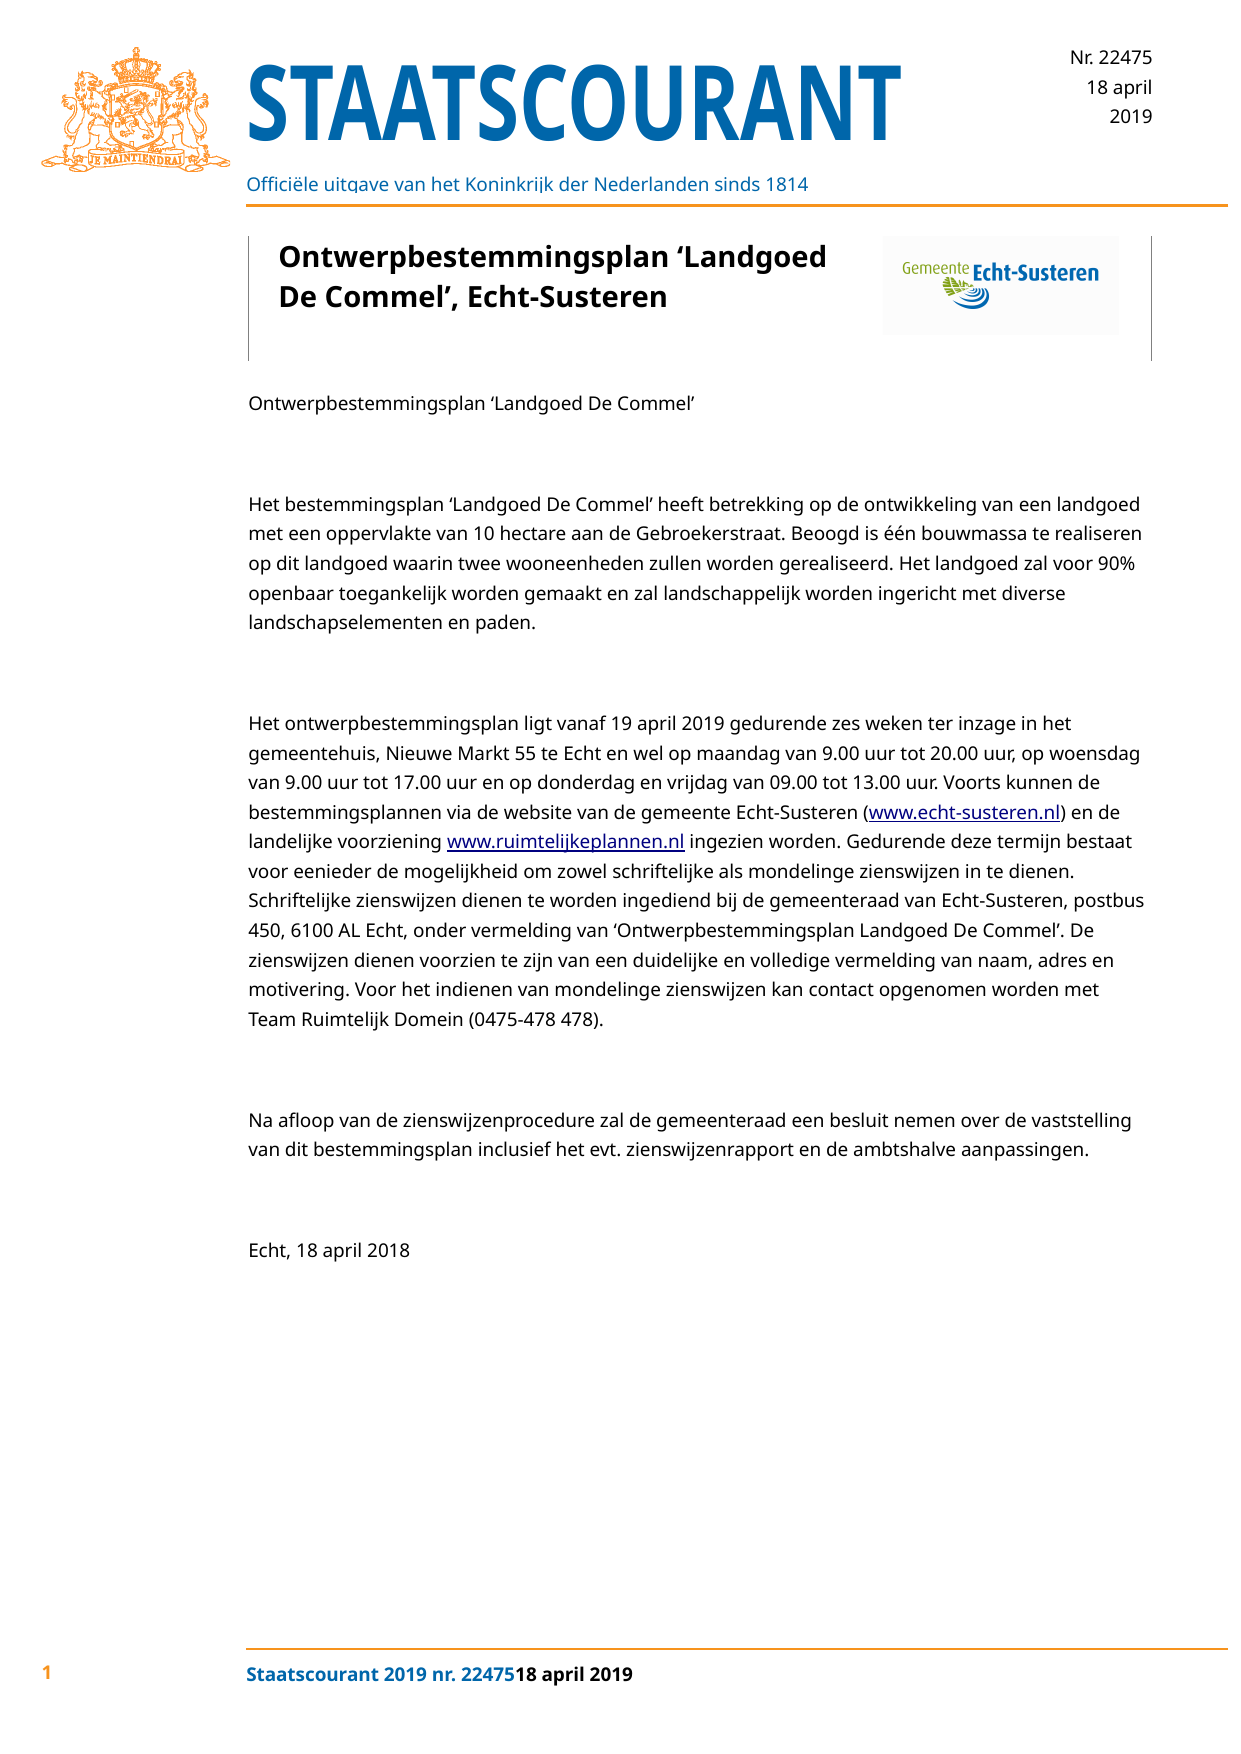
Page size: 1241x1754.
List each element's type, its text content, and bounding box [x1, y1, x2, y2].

picture [41, 47, 231, 172]
text Na afloop van de zienswijzenprocedure zal de gemeenteraad een besluit nemen over de vaststelling van dit bestemmingsplan inclusief het evt. zienswijzenrapport en de ambtshalve aanpassingen. [248, 1107, 1152, 1162]
text Ontwerpbestemmingsplan ‘Landgoed De Commel’ [248, 390, 1152, 416]
table_header Ontwerpbestemmingsplan ‘Landgoed De Commel’, Echt-Susteren [249, 236, 850, 361]
text Echt, 18 april 2018 [248, 1237, 1152, 1263]
table_header [850, 236, 1151, 361]
text Het bestemmingsplan ‘Landgoed De Commel’ heeft betrekking op de ontwikkeling van een landgoed met een oppervlakte van 10 hectare aan de Gebroekerstraat. Beoogd is één bouwmassa te realiseren op dit landgoed waarin twee wooneenheden zullen worden gerealiseerd. Het landgoed zal voor 90% openbaar toegankelijk worden gemaakt en zal landschappelijk worden ingericht met diverse landschapselementen en paden. [248, 491, 1152, 635]
text Het ontwerpbestemmingsplan ligt vanaf 19 april 2019 gedurende zes weken ter inzage in het gemeentehuis, Nieuwe Markt 55 te Echt en wel op maandag van 9.00 uur tot 20.00 uur, op woensdag van 9.00 uur tot 17.00 uur en op donderdag en vrijdag van 09.00 tot 13.00 uur. Voorts kunnen de bestemmingsplannen via de website van de gemeente Echt-Susteren (www.echt-susteren.nl) en de landelijke voorziening www.ruimtelijkeplannen.nl ingezien worden. Gedurende deze termijn bestaat voor eenieder de mogelijkheid om zowel schriftelijke als mondelinge zienswijzen in te dienen. Schriftelijke zienswijzen dienen te worden ingediend bij de gemeenteraad van Echt-Susteren, postbus 450, 6100 AL Echt, onder vermelding van ‘Ontwerpbestemmingsplan Landgoed De Commel’. De zienswijzen dienen voorzien te zijn van een duidelijke en volledige vermelding van naam, adres en motivering. Voor het indienen van mondelinge zienswijzen kan contact opgenomen worden met Team Ruimtelijk Domein (0475-478 478). [248, 710, 1152, 1032]
picture [882, 236, 1119, 335]
